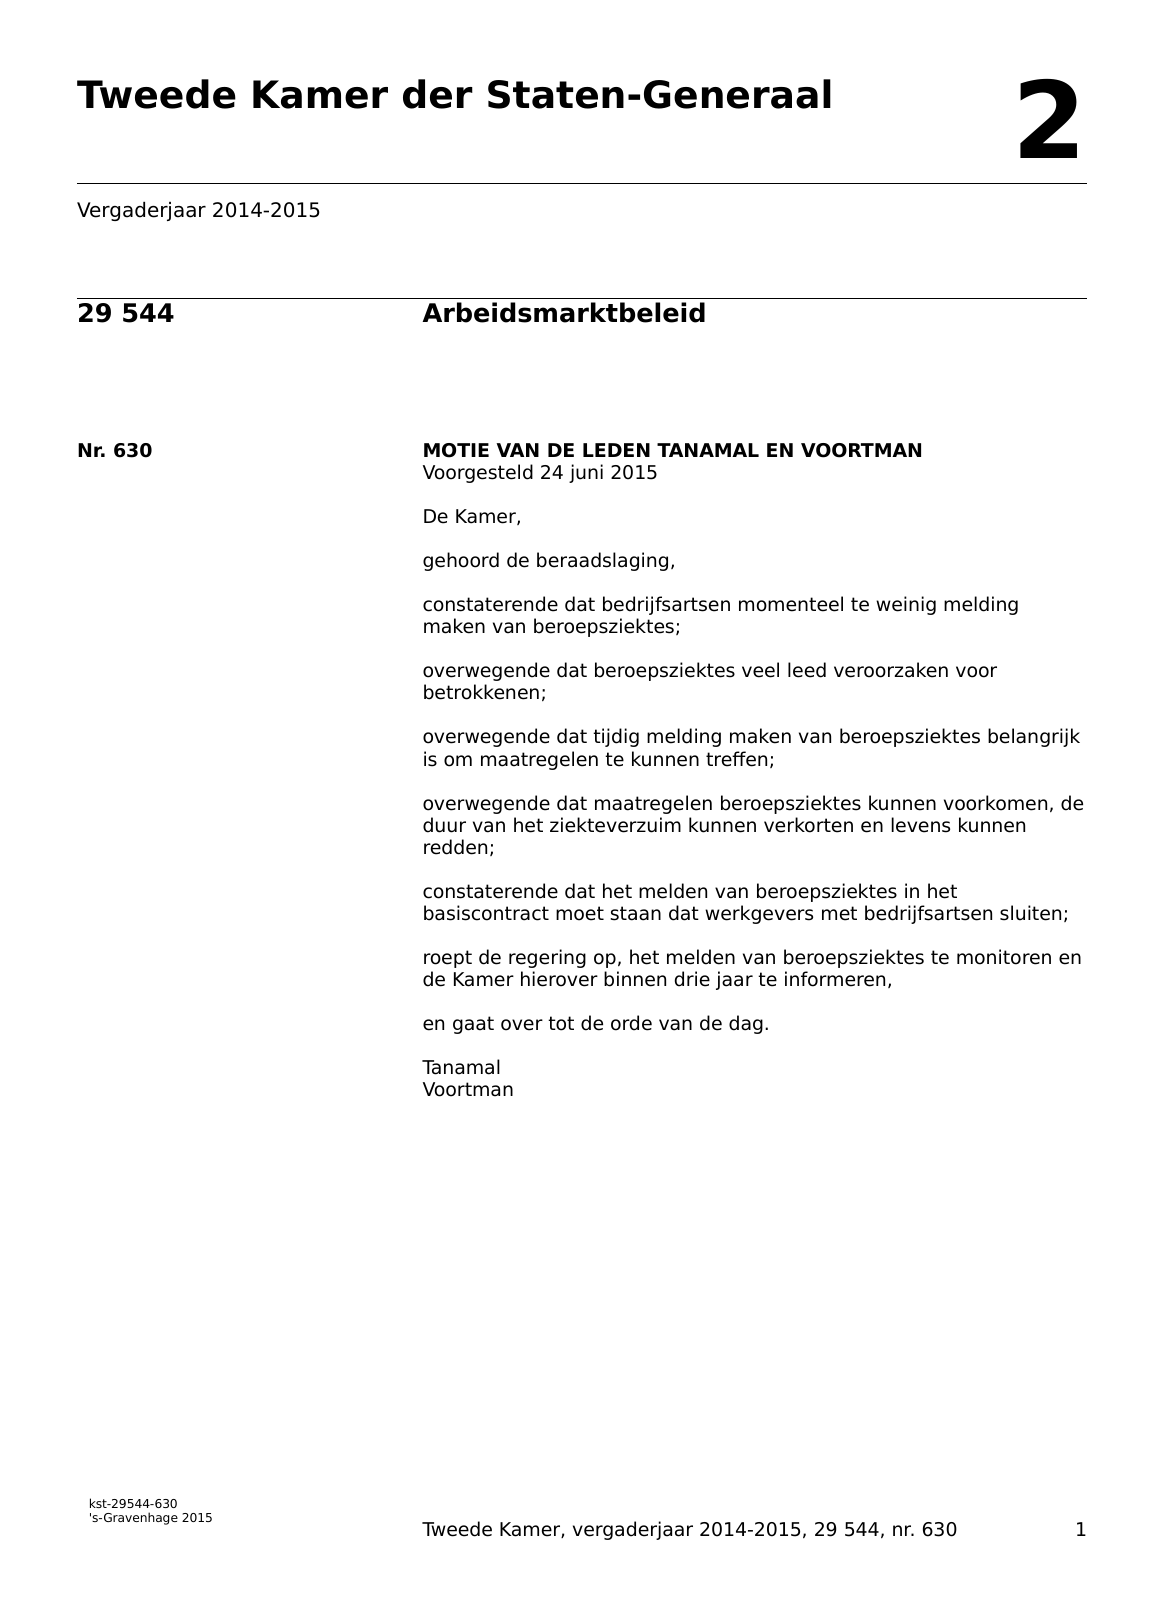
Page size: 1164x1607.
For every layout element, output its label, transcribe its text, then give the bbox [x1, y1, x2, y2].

text overwegende dat maatregelen beroepsziektes kunnen voorkomen, de duur van het ziekteverzuim kunnen verkorten en levens kunnen redden; [422, 793, 1087, 858]
text 's-Gravenhage 2015 [88, 1511, 323, 1525]
text constaterende dat bedrijfsartsen momenteel te weinig melding maken van beroepsziektes; [422, 594, 1087, 638]
subtitle 29 544 Arbeidsmarktbeleid [77, 299, 1087, 329]
text De Kamer, [422, 506, 1087, 528]
text gehoord de beraadslaging, [422, 550, 1087, 572]
table_header 2 [886, 59, 1087, 183]
table_cell Vergaderjaar 2014-2015 [77, 184, 1087, 298]
text Tanamal [422, 1057, 1087, 1079]
text roept de regering op, het melden van beroepsziektes te monitoren en de Kamer hierover binnen drie jaar te informeren, [422, 947, 1087, 991]
subtitle Nr. 630 MOTIE VAN DE LEDEN TANAMAL EN VOORTMAN [77, 440, 1087, 462]
text constaterende dat het melden van beroepsziektes in het basiscontract moet staan dat werkgevers met bedrijfsartsen sluiten; [422, 881, 1087, 925]
text overwegende dat beroepsziektes veel leed veroorzaken voor betrokkenen; [422, 660, 1087, 704]
text en gaat over tot de orde van de dag. [422, 1013, 1087, 1035]
text kst-29544-630 [88, 1497, 323, 1511]
text Voorgesteld 24 juni 2015 [422, 462, 1087, 484]
table_header Tweede Kamer der Staten-Generaal [77, 59, 886, 183]
text overwegende dat tijdig melding maken van beroepsziektes belangrijk is om maatregelen te kunnen treffen; [422, 726, 1087, 770]
text Voortman [422, 1079, 1087, 1101]
